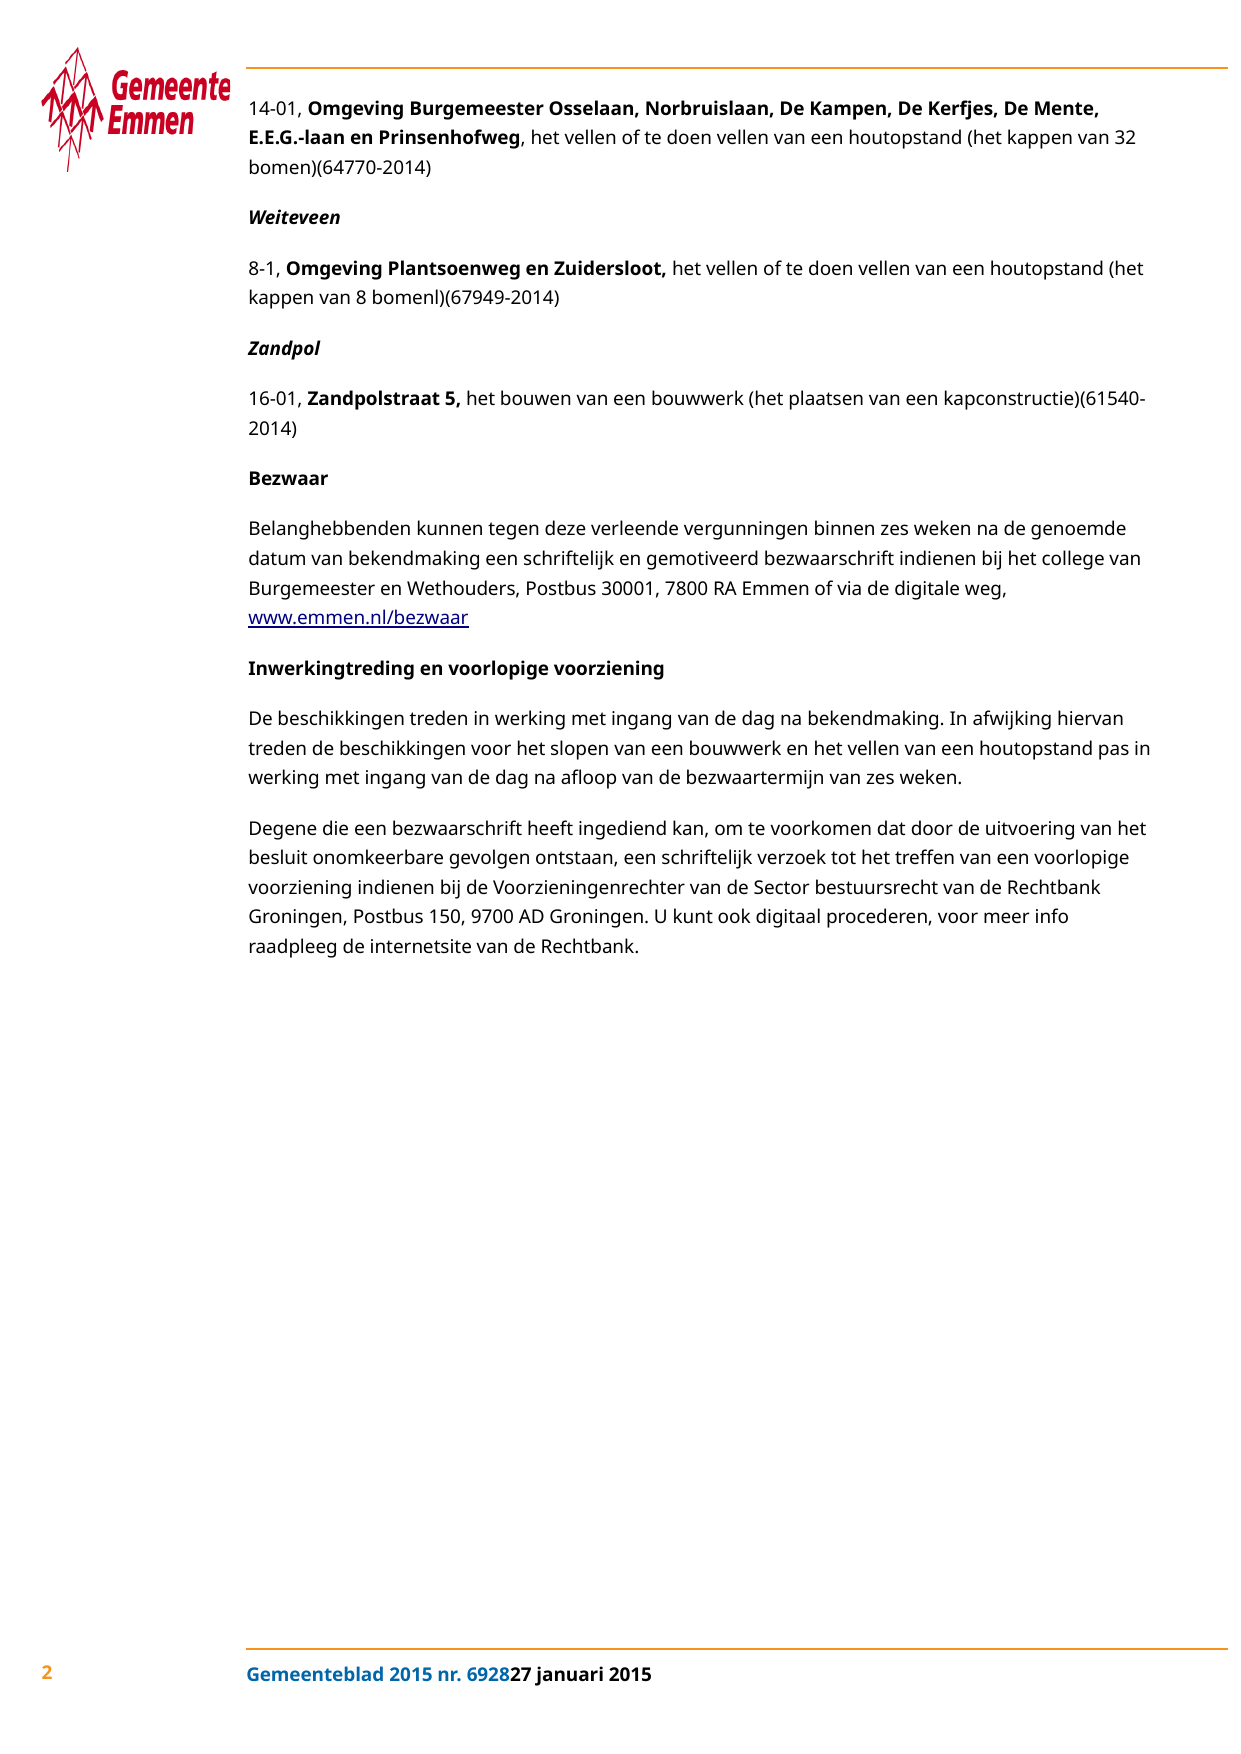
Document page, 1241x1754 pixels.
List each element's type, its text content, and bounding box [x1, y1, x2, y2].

text Zandpol [248, 335, 1152, 361]
text Inwerkingtreding en voorlopige voorziening [248, 655, 1152, 681]
text 8-1, Omgeving Plantsoenweg en Zuidersloot, het vellen of te doen vellen van een houtopstand (het kappen van 8 bomenl)(67949-2014) [248, 255, 1152, 310]
text Weiteveen [248, 204, 1152, 230]
picture [41, 47, 231, 172]
text 14-01, Omgeving Burgemeester Osselaan, Norbruislaan, De Kampen, De Kerfjes, De Mente, E.E.G.-laan en Prinsenhofweg, het vellen of te doen vellen van een houtopstand (het kappen van 32 bomen)(64770-2014) [248, 95, 1152, 180]
text Bezwaar [248, 465, 1152, 491]
text Belanghebbenden kunnen tegen deze verleende vergunningen binnen zes weken na de genoemde datum van bekendmaking een schriftelijk en gemotiveerd bezwaarschrift indienen bij het college van Burgemeester en Wethouders, Postbus 30001, 7800 RA Emmen of via de digitale weg, www.emmen.nl/bezwaar [248, 516, 1152, 630]
text Degene die een bezwaarschrift heeft ingediend kan, om te voorkomen dat door de uitvoering van het besluit onomkeerbare gevolgen ontstaan, een schriftelijk verzoek tot het treffen van een voorlopige voorziening indienen bij de Voorzieningenrechter van de Sector bestuursrecht van de Rechtbank Groningen, Postbus 150, 9700 AD Groningen. U kunt ook digitaal procederen, voor meer info raadpleeg de internetsite van de Rechtbank. [248, 815, 1152, 959]
text 16-01, Zandpolstraat 5, het bouwen van een bouwwerk (het plaatsen van een kapconstructie)(61540-2014) [248, 385, 1152, 441]
text De beschikkingen treden in werking met ingang van de dag na bekendmaking. In afwijking hiervan treden de beschikkingen voor het slopen van een bouwwerk en het vellen van een houtopstand pas in werking met ingang van de dag na afloop van de bezwaartermijn van zes weken. [248, 705, 1152, 790]
